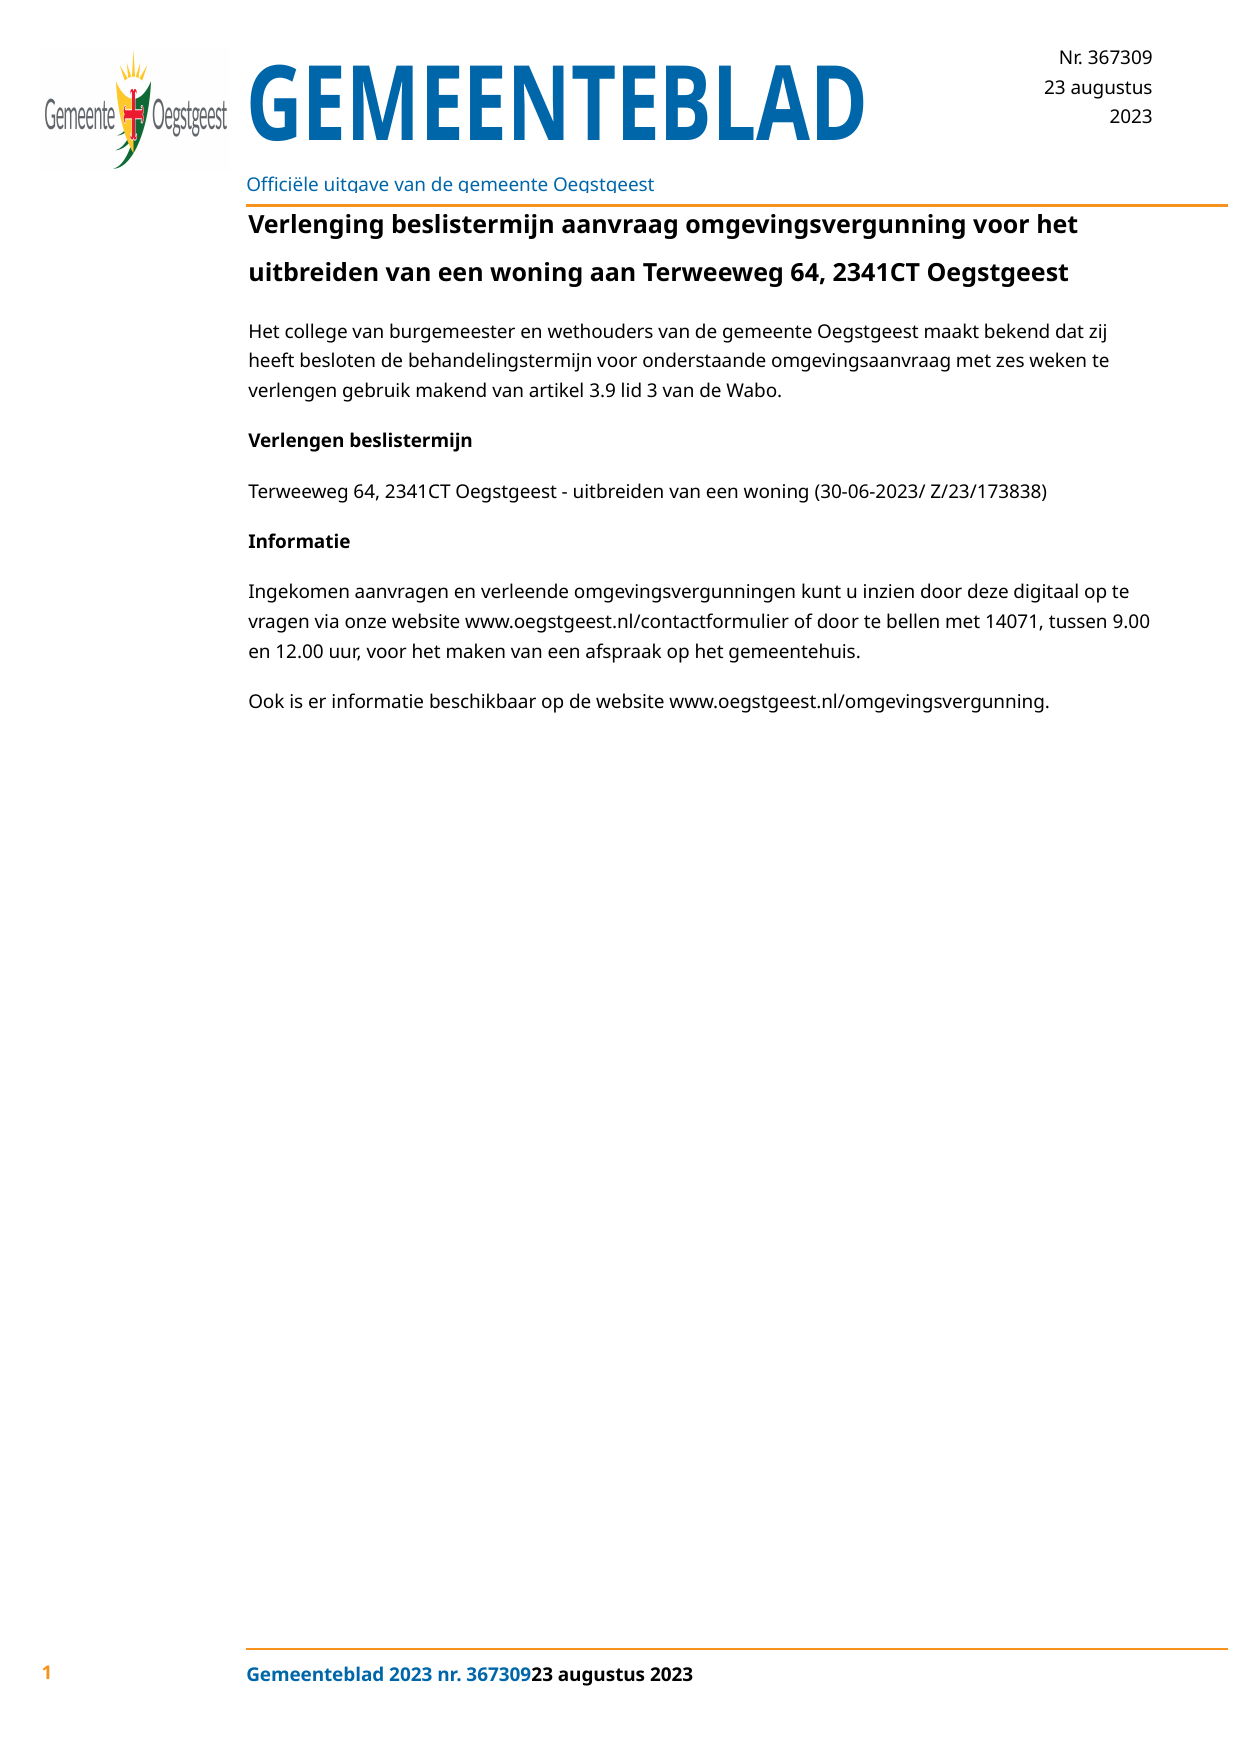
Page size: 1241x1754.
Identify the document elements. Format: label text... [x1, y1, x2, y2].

text Ingekomen aanvragen en verleende omgevingsvergunningen kunt u inzien door deze digitaal op te vragen via onze website www.oegstgeest.nl/contactformulier of door te bellen met 14071, tussen 9.00 en 12.00 uur, voor het maken van een afspraak op het gemeentehuis. [248, 579, 1152, 664]
picture [41, 47, 231, 172]
text Informatie [248, 528, 1152, 554]
text Ook is er informatie beschikbaar op de website www.oegstgeest.nl/omgevingsvergunning. [248, 688, 1152, 714]
text Terweeweg 64, 2341CT Oegstgeest - uitbreiden van een woning (30-06-2023/ Z/23/173838) [248, 478, 1152, 504]
text Verlenging beslistermijn aanvraag omgevingsvergunning voor het uitbreiden van een woning aan Terweeweg 64, 2341CT Oegstgeest [248, 207, 1152, 288]
text Het college van burgemeester en wethouders van de gemeente Oegstgeest maakt bekend dat zij heeft besloten de behandelingstermijn voor onderstaande omgevingsaanvraag met zes weken te verlengen gebruik makend van artikel 3.9 lid 3 van de Wabo. [248, 318, 1152, 403]
text Verlengen beslistermijn [248, 427, 1152, 453]
